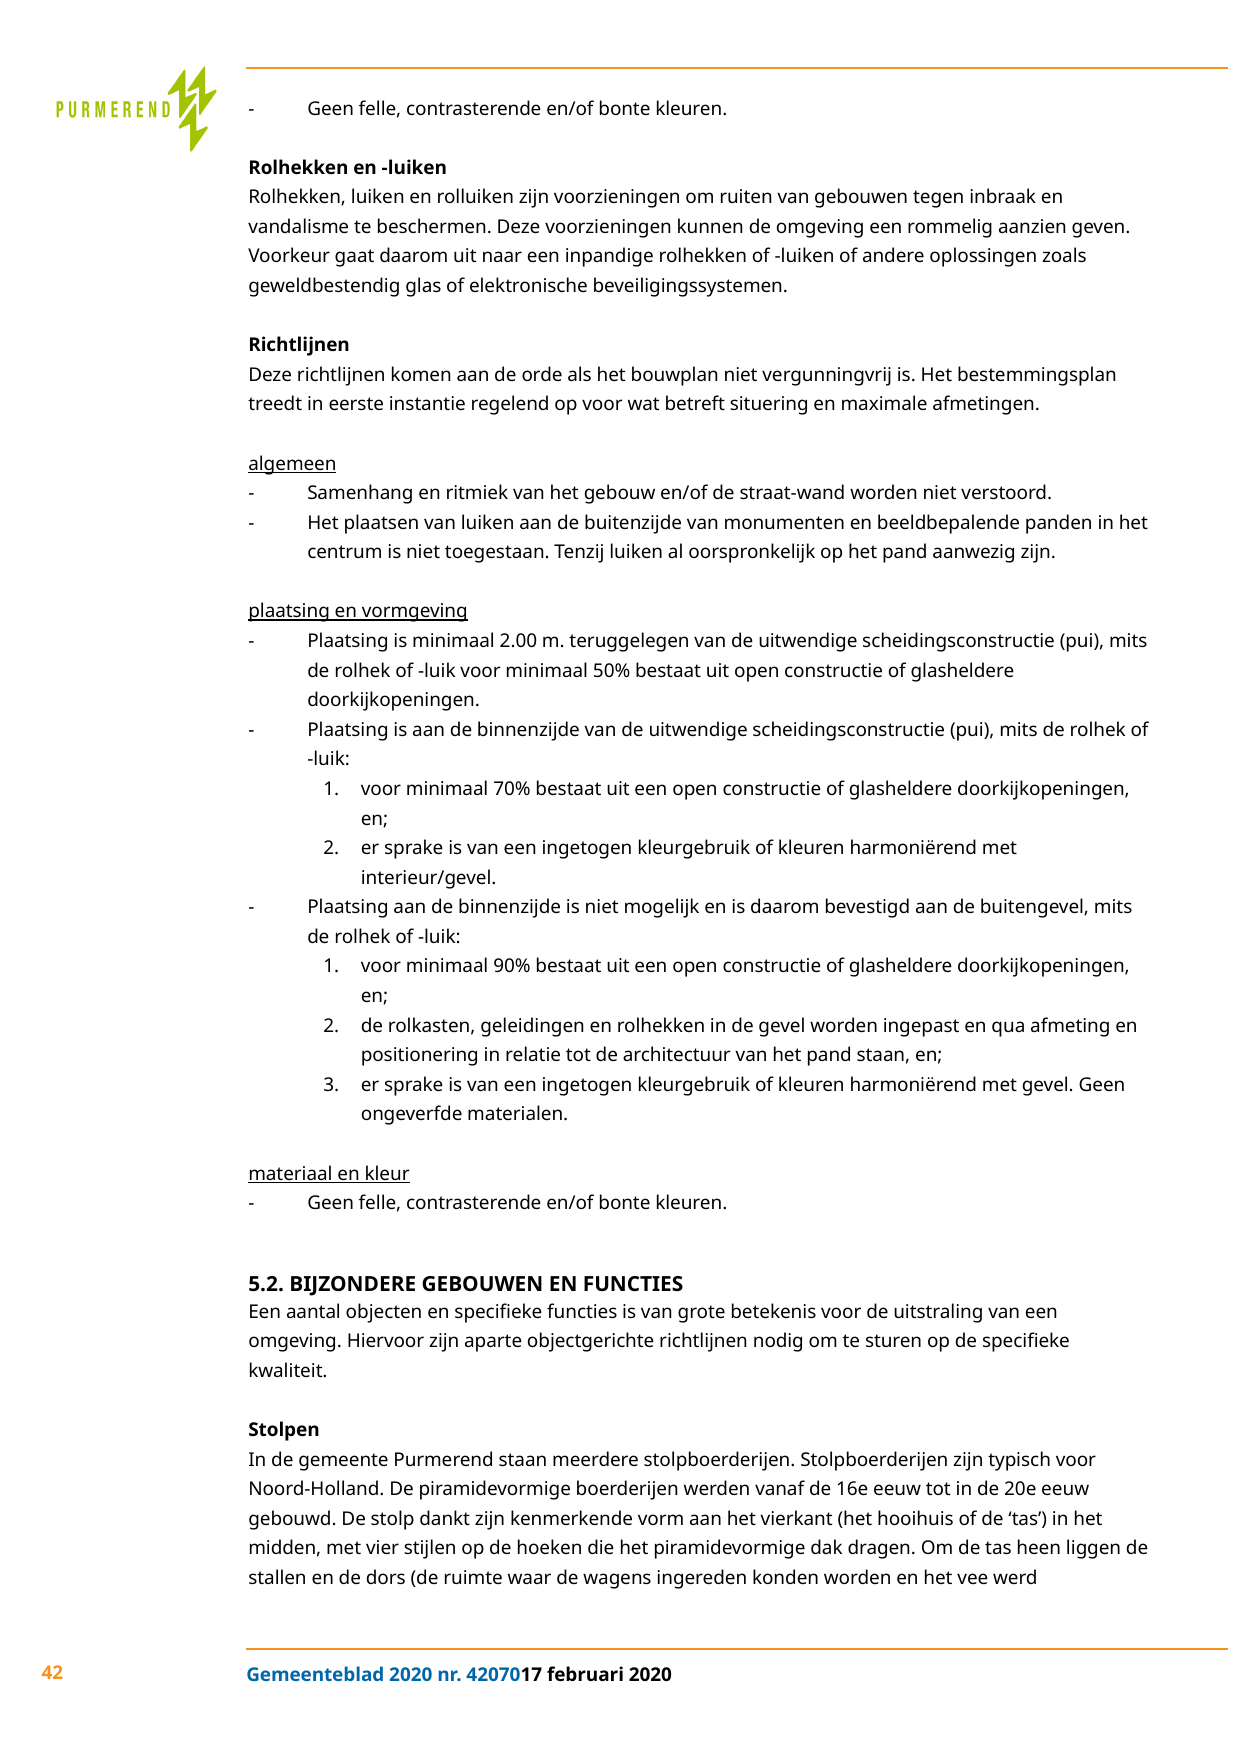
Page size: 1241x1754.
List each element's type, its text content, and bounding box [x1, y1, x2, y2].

text Richtlijnen [248, 331, 1152, 357]
text Rolhekken en -luiken [248, 154, 1152, 180]
text Een aantal objecten en specifieke functies is van grote betekenis voor de uitstraling van een omgeving. Hiervoor zijn aparte objectgerichte richtlijnen nodig om te sturen op de specifieke kwaliteit. [248, 1298, 1152, 1383]
text plaatsing en vormgeving [248, 598, 1152, 623]
list Samenhang en ritmiek van het gebouw en/of de straat-wand worden niet verstoord. [248, 479, 1152, 505]
list er sprake is van een ingetogen kleurgebruik of kleuren harmoniërend met interieur/gevel. [323, 834, 1152, 890]
list Plaatsing aan de binnenzijde is niet mogelijk en is daarom bevestigd aan de buitengevel, mits de rolhek of -luik: [248, 893, 1152, 949]
list de rolkasten, geleidingen en rolhekken in de gevel worden ingepast en qua afmeting en positionering in relatie tot de architectuur van het pand staan, en; [323, 1012, 1152, 1067]
text 5.2. BIJZONDERE GEBOUWEN EN FUNCTIES [248, 1269, 1152, 1298]
list Het plaatsen van luiken aan de buitenzijde van monumenten en beeldbepalende panden in het centrum is niet toegestaan. Tenzij luiken al oorspronkelijk op het pand aanwezig zijn. [248, 509, 1152, 564]
text algemeen [248, 450, 1152, 476]
list Geen felle, contrasterende en/of bonte kleuren. [248, 1189, 1152, 1215]
list Plaatsing is aan de binnenzijde van de uitwendige scheidingsconstructie (pui), mits de rolhek of -luik: [248, 716, 1152, 771]
text Stolpen [248, 1416, 1152, 1442]
text In de gemeente Purmerend staan meerdere stolpboerderijen. Stolpboerderijen zijn typisch voor Noord-Holland. De piramidevormige boerderijen werden vanaf de 16e eeuw tot in de 20e eeuw gebouwd. De stolp dankt zijn kenmerkende vorm aan het vierkant (het hooihuis of de ‘tas’) in het midden, met vier stijlen op de hoeken die het piramidevormige dak dragen. Om de tas heen liggen de stallen en de dors (de ruimte waar de wagens ingereden konden worden en het vee werd [248, 1446, 1152, 1590]
text materiaal en kleur [248, 1160, 1152, 1186]
text Rolhekken, luiken en rolluiken zijn voorzieningen om ruiten van gebouwen tegen inbraak en vandalisme te beschermen. Deze voorzieningen kunnen de omgeving een rommelig aanzien geven. Voorkeur gaat daarom uit naar een inpandige rolhekken of -luiken of andere oplossingen zoals geweldbestendig glas of elektronische beveiligingssystemen. [248, 183, 1152, 298]
list voor minimaal 70% bestaat uit een open constructie of glasheldere doorkijkopeningen, en; [323, 775, 1152, 831]
list Plaatsing is minimaal 2.00 m. teruggelegen van de uitwendige scheidingsconstructie (pui), mits de rolhek of -luik voor minimaal 50% bestaat uit open constructie of glasheldere doorkijkopeningen. [248, 627, 1152, 712]
text Deze richtlijnen komen aan de orde als het bouwplan niet vergunningvrij is. Het bestemmingsplan treedt in eerste instantie regelend op voor wat betreft situering en maximale afmetingen. [248, 361, 1152, 416]
picture [41, 47, 231, 172]
list Geen felle, contrasterende en/of bonte kleuren. [248, 95, 1152, 121]
list voor minimaal 90% bestaat uit een open constructie of glasheldere doorkijkopeningen, en; [323, 953, 1152, 1008]
list er sprake is van een ingetogen kleurgebruik of kleuren harmoniërend met gevel. Geen ongeverfde materialen. [323, 1071, 1152, 1126]
